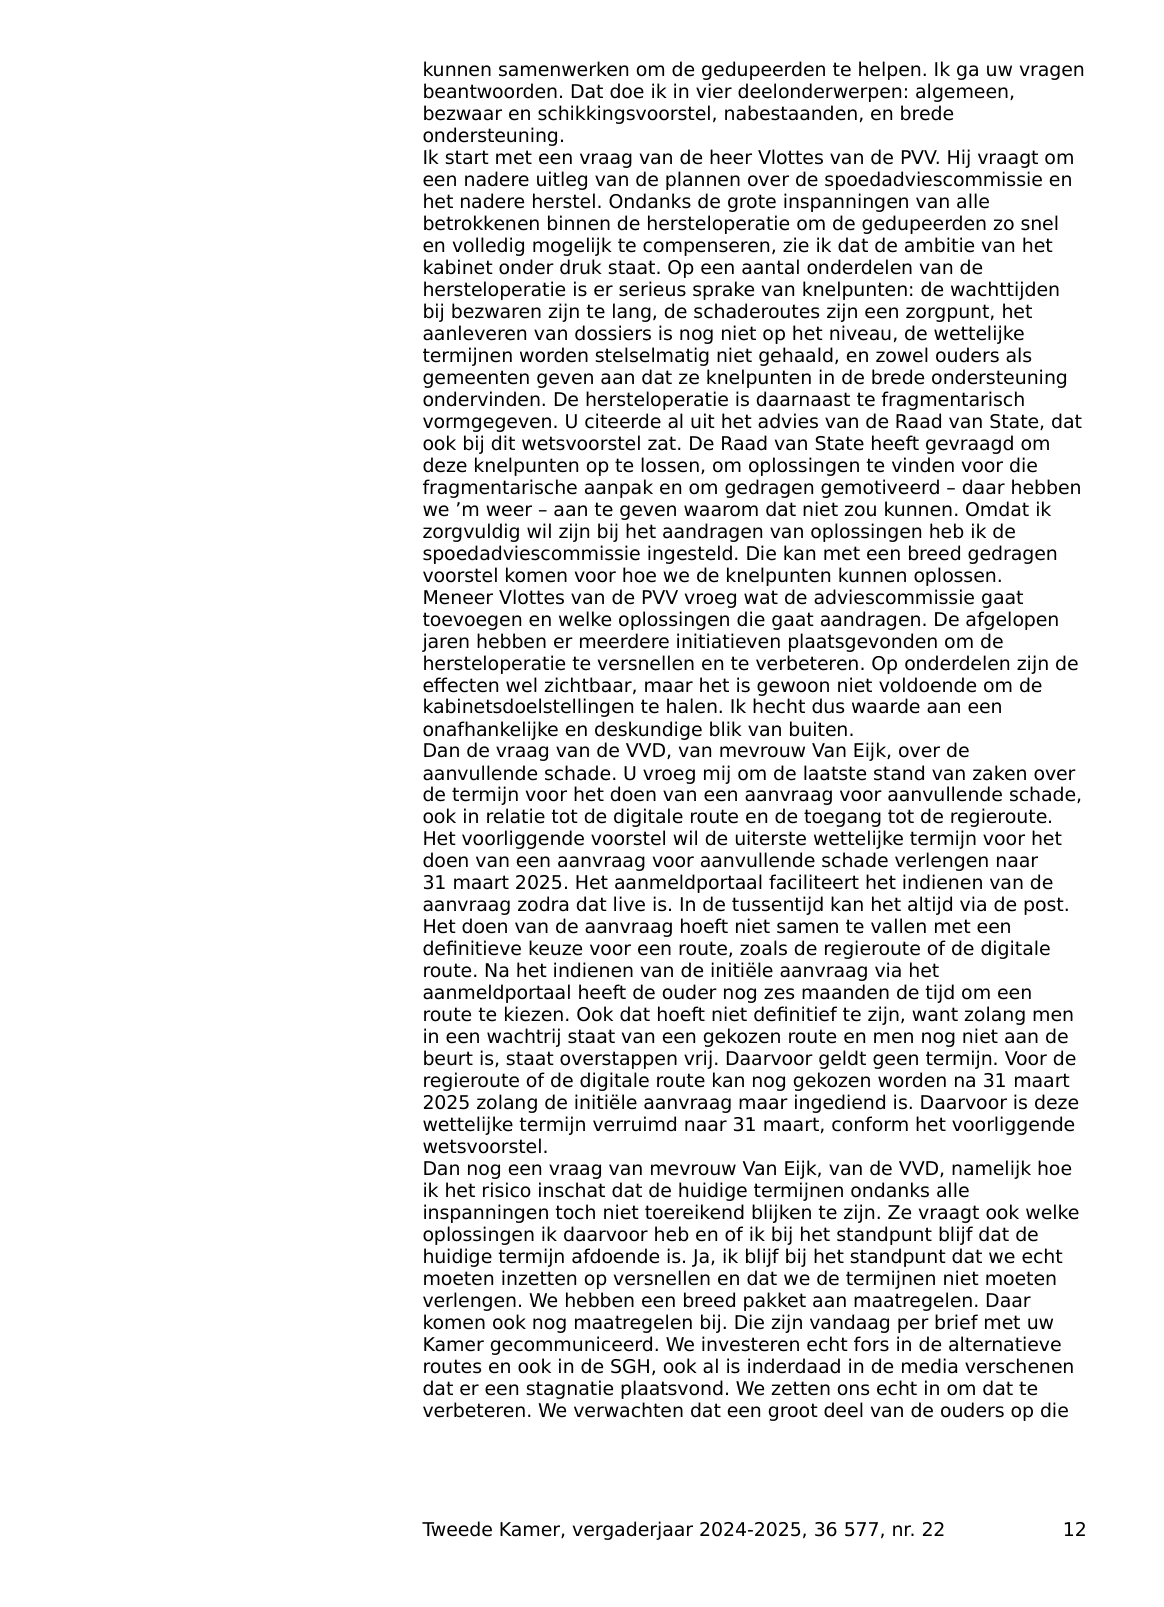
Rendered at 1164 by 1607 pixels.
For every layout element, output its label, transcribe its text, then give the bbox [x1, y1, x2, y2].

text kunnen samenwerken om de gedupeerden te helpen. Ik ga uw vragen beantwoorden. Dat doe ik in vier deelonderwerpen: algemeen, bezwaar en schikkingsvoorstel, nabestaanden, en brede ondersteuning. [422, 59, 1087, 147]
text Dan nog een vraag van mevrouw Van Eijk, van de VVD, namelijk hoe ik het risico inschat dat de huidige termijnen ondanks alle inspanningen toch niet toereikend blijken te zijn. Ze vraagt ook welke oplossingen ik daarvoor heb en of ik bij het standpunt blijf dat de huidige termijn afdoende is. Ja, ik blijf bij het standpunt dat we echt moeten inzetten op versnellen en dat we de termijnen niet moeten verlengen. We hebben een breed pakket aan maatregelen. Daar komen ook nog maatregelen bij. Die zijn vandaag per brief met uw Kamer gecommuniceerd. We investeren echt fors in de alternatieve routes en ook in de SGH, ook al is inderdaad in de media verschenen dat er een stagnatie plaatsvond. We zetten ons echt in om dat te verbeteren. We verwachten dat een groot deel van de ouders op die [422, 1158, 1087, 1422]
text Meneer Vlottes van de PVV vroeg wat de adviescommissie gaat toevoegen en welke oplossingen die gaat aandragen. De afgelopen jaren hebben er meerdere initiatieven plaatsgevonden om de hersteloperatie te versnellen en te verbeteren. Op onderdelen zijn de effecten wel zichtbaar, maar het is gewoon niet voldoende om de kabinetsdoelstellingen te halen. Ik hecht dus waarde aan een onafhankelijke en deskundige blik van buiten. [422, 587, 1087, 740]
text Dan de vraag van de VVD, van mevrouw Van Eijk, over de aanvullende schade. U vroeg mij om de laatste stand van zaken over de termijn voor het doen van een aanvraag voor aanvullende schade, ook in relatie tot de digitale route en de toegang tot de regieroute. Het voorliggende voorstel wil de uiterste wettelijke termijn voor het doen van een aanvraag voor aanvullende schade verlengen naar 31 maart 2025. Het aanmeldportaal faciliteert het indienen van de aanvraag zodra dat live is. In de tussentijd kan het altijd via de post. Het doen van de aanvraag hoeft niet samen te vallen met een definitieve keuze voor een route, zoals de regieroute of de digitale route. Na het indienen van de initiële aanvraag via het aanmeldportaal heeft de ouder nog zes maanden de tijd om een route te kiezen. Ook dat hoeft niet definitief te zijn, want zolang men in een wachtrij staat van een gekozen route en men nog niet aan de beurt is, staat overstappen vrij. Daarvoor geldt geen termijn. Voor de regieroute of de digitale route kan nog gekozen worden na 31 maart 2025 zolang de initiële aanvraag maar ingediend is. Daarvoor is deze wettelijke termijn verruimd naar 31 maart, conform het voorliggende wetsvoorstel. [422, 740, 1087, 1158]
text Ik start met een vraag van de heer Vlottes van de PVV. Hij vraagt om een nadere uitleg van de plannen over de spoedadviescommissie en het nadere herstel. Ondanks de grote inspanningen van alle betrokkenen binnen de hersteloperatie om de gedupeerden zo snel en volledig mogelijk te compenseren, zie ik dat de ambitie van het kabinet onder druk staat. Op een aantal onderdelen van de hersteloperatie is er serieus sprake van knelpunten: de wachttijden bij bezwaren zijn te lang, de schaderoutes zijn een zorgpunt, het aanleveren van dossiers is nog niet op het niveau, de wettelijke termijnen worden stelselmatig niet gehaald, en zowel ouders als gemeenten geven aan dat ze knelpunten in de brede ondersteuning ondervinden. De hersteloperatie is daarnaast te fragmentarisch vormgegeven. U citeerde al uit het advies van de Raad van State, dat ook bij dit wetsvoorstel zat. De Raad van State heeft gevraagd om deze knelpunten op te lossen, om oplossingen te vinden voor die fragmentarische aanpak en om gedragen gemotiveerd – daar hebben we ’m weer – aan te geven waarom dat niet zou kunnen. Omdat ik zorgvuldig wil zijn bij het aandragen van oplossingen heb ik de spoedadviescommissie ingesteld. Die kan met een breed gedragen voorstel komen voor hoe we de knelpunten kunnen oplossen. [422, 147, 1087, 587]
